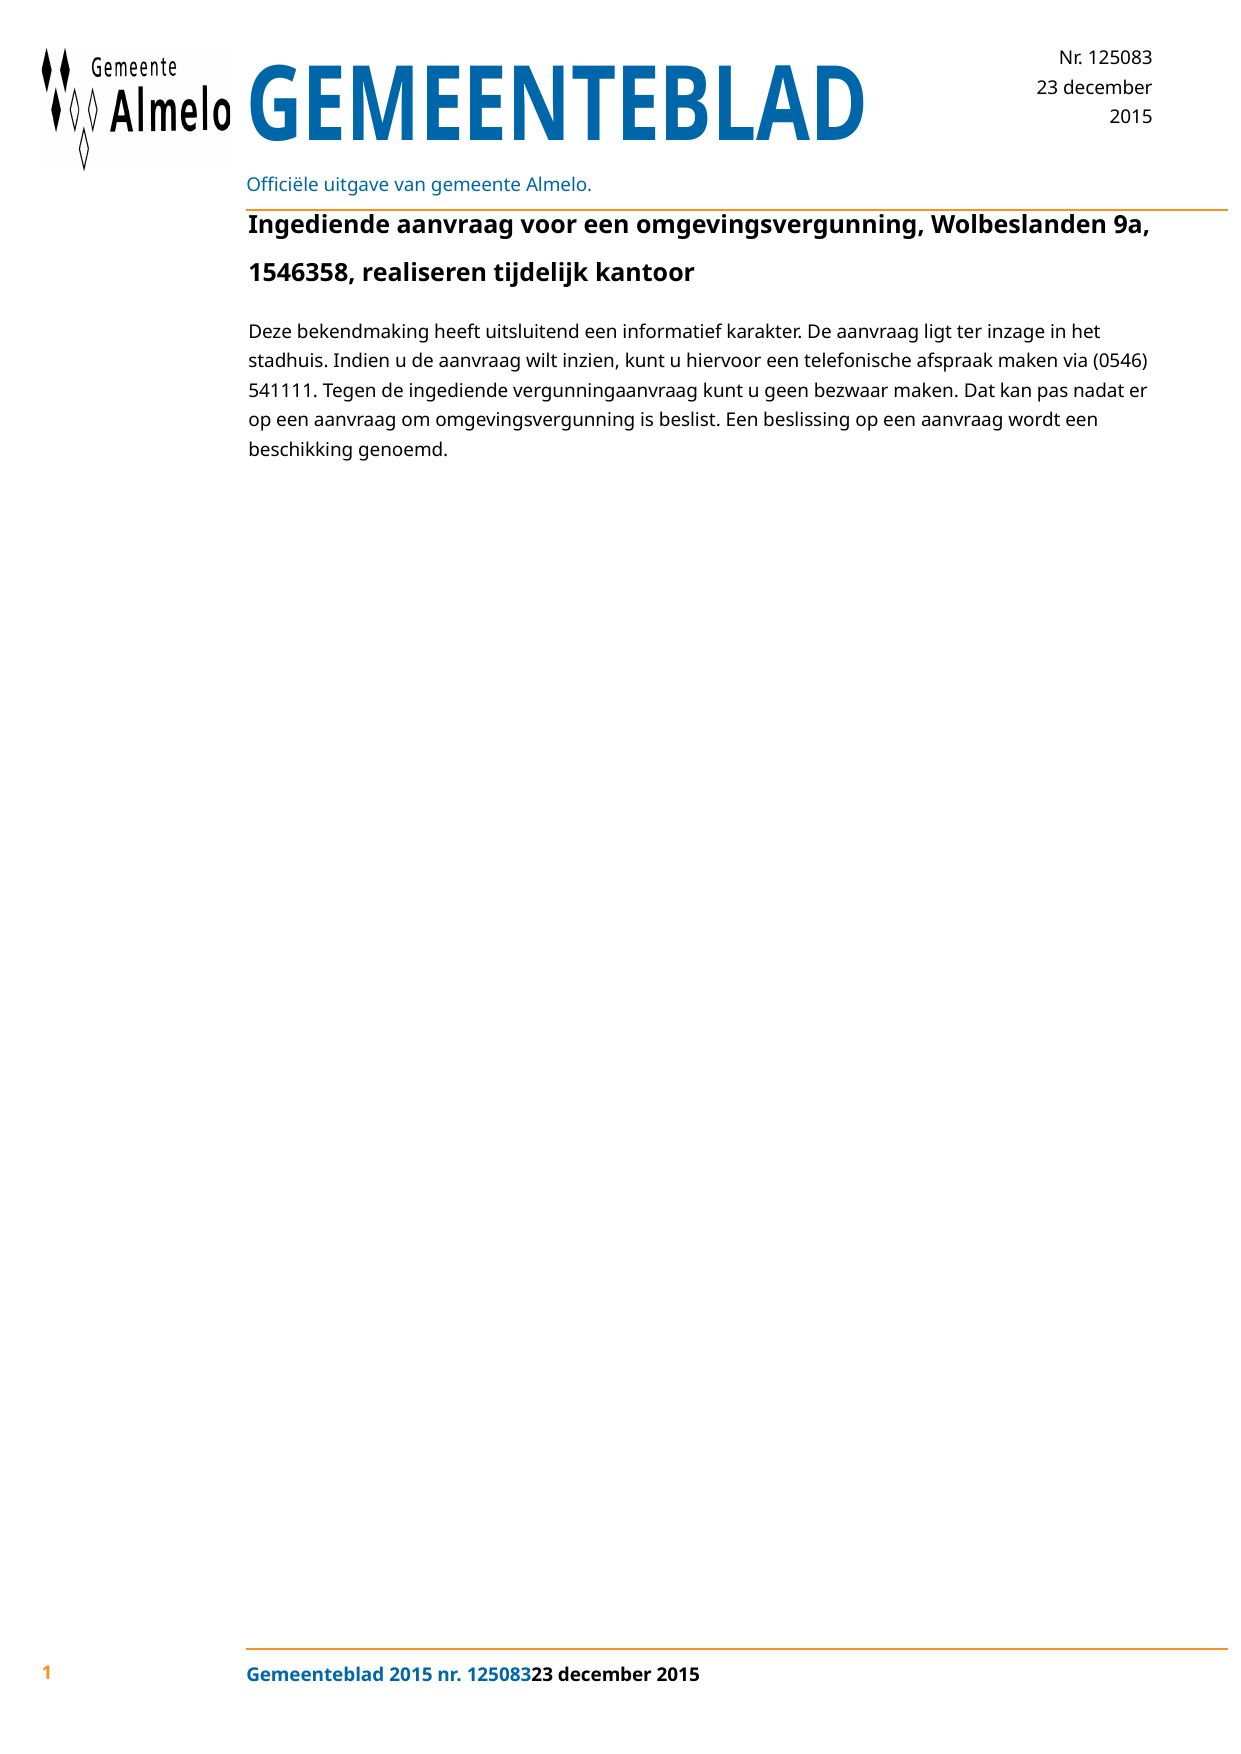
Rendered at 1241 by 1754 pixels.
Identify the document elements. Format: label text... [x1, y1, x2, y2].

picture [41, 47, 231, 172]
text Ingediende aanvraag voor een omgevingsvergunning, Wolbeslanden 9a, 1546358, realiseren tijdelijk kantoor [248, 211, 1152, 288]
text Deze bekendmaking heeft uitsluitend een informatief karakter. De aanvraag ligt ter inzage in het stadhuis. Indien u de aanvraag wilt inzien, kunt u hiervoor een telefonische afspraak maken via (0546) 541111. Tegen de ingediende vergunningaanvraag kunt u geen bezwaar maken. Dat kan pas nadat er op een aanvraag om omgevingsvergunning is beslist. Een beslissing op een aanvraag wordt een beschikking genoemd. [248, 318, 1152, 462]
